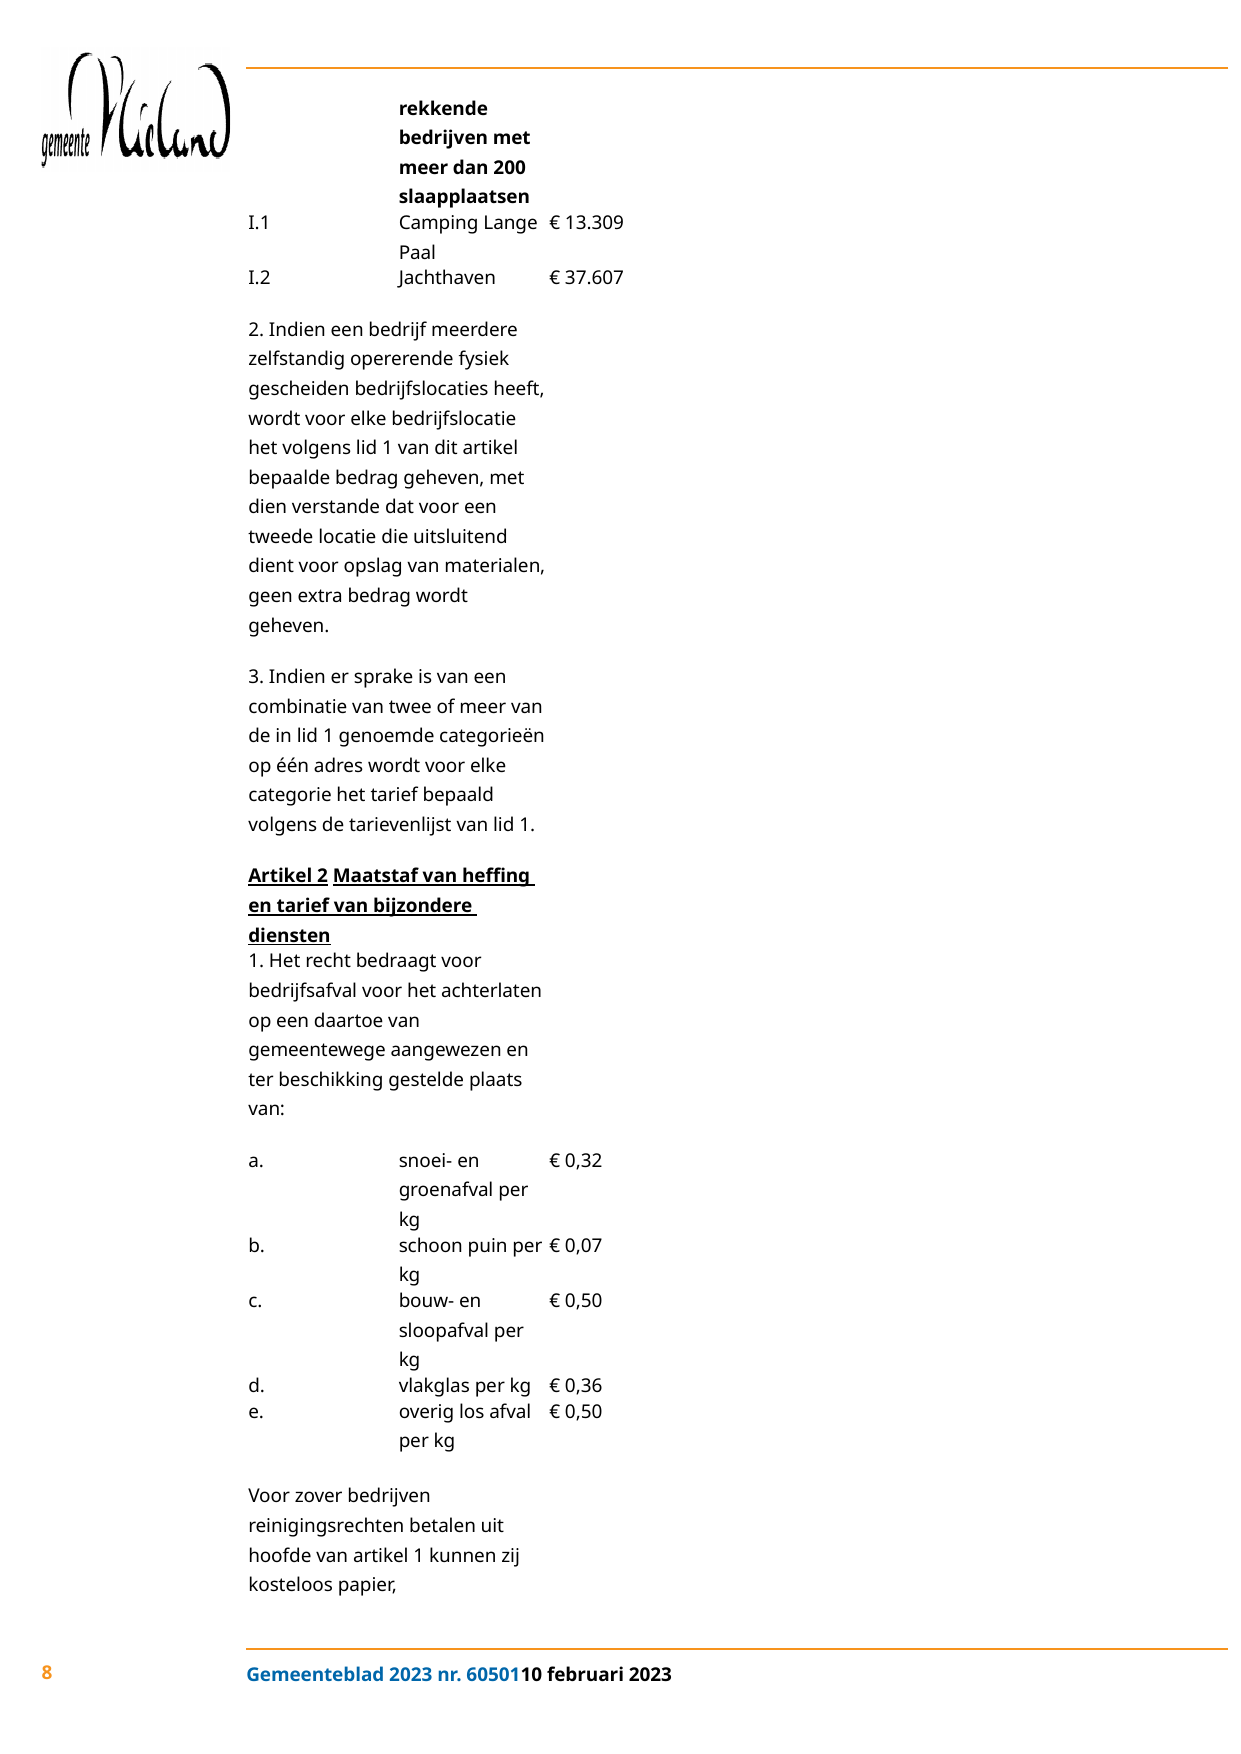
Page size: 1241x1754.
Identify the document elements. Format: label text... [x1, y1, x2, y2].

table_cell snoei- en groenafval per kg [399, 1147, 549, 1232]
table_cell schoon puin per kg [399, 1232, 549, 1287]
table_cell € 13.309 [549, 209, 1152, 264]
table_cell [549, 948, 1152, 1121]
table_cell [549, 95, 1152, 209]
table_cell overig los afval per kg [399, 1398, 549, 1453]
table_cell Artikel 2 Maatstaf van heffing en tarief van bijzondere diensten [248, 863, 549, 948]
picture [41, 47, 231, 172]
table_cell € 37.607 [549, 265, 1152, 290]
table_cell bouw- en sloopafval per kg [399, 1287, 549, 1372]
table_cell [549, 663, 1152, 837]
table_cell c. [248, 1287, 398, 1372]
table_cell d. [248, 1372, 398, 1398]
table_cell I.1 [248, 209, 398, 264]
table_cell vlakglas per kg [399, 1372, 549, 1398]
table_cell € 0,32 [549, 1147, 1152, 1232]
table_cell € 0,50 [549, 1287, 1152, 1372]
table_cell [549, 316, 1152, 638]
table_cell rekkende bedrijven met meer dan 200 slaapplaatsen [399, 95, 549, 209]
table_cell [549, 1453, 1152, 1597]
table_cell e. [248, 1398, 398, 1453]
table_cell [549, 290, 1152, 316]
table_cell [248, 638, 398, 663]
table_cell € 0,07 [549, 1232, 1152, 1287]
table_cell [248, 1121, 398, 1147]
table_cell Camping Lange Paal [399, 209, 549, 264]
table_cell € 0,36 [549, 1372, 1152, 1398]
table_cell 1. Het recht bedraagt voor bedrijfsafval voor het achterlaten op een daartoe van gemeentewege aangewezen en ter beschikking gestelde plaats van: [248, 948, 549, 1121]
table_cell [549, 837, 1152, 863]
table_cell [399, 290, 549, 316]
table_cell [549, 638, 1152, 663]
table_cell [549, 863, 1152, 948]
table_cell [399, 638, 549, 663]
table_cell b. [248, 1232, 398, 1287]
table_cell 3. Indien er sprake is van een combinatie van twee of meer van de in lid 1 genoemde categorieën op één adres wordt voor elke categorie het tarief bepaald volgens de tarievenlijst van lid 1. [248, 663, 549, 837]
table_cell [399, 1121, 549, 1147]
table_cell 2. Indien een bedrijf meerdere zelfstandig opererende fysiek gescheiden bedrijfslocaties heeft, wordt voor elke bedrijfslocatie het volgens lid 1 van dit artikel bepaalde bedrag geheven, met dien verstande dat voor een tweede locatie die uitsluitend dient voor opslag van materialen, geen extra bedrag wordt geheven. [248, 316, 549, 638]
table_cell Voor zover bedrijven reinigingsrechten betalen uit hoofde van artikel 1 kunnen zij kosteloos papier, [248, 1453, 549, 1597]
table_cell [248, 837, 398, 863]
table_cell a. [248, 1147, 398, 1232]
table_cell Jachthaven [399, 265, 549, 290]
table_cell I.2 [248, 265, 398, 290]
table_cell € 0,50 [549, 1398, 1152, 1453]
table_cell [248, 95, 398, 209]
table_cell [549, 1121, 1152, 1147]
table_cell [248, 290, 398, 316]
table_cell [399, 837, 549, 863]
